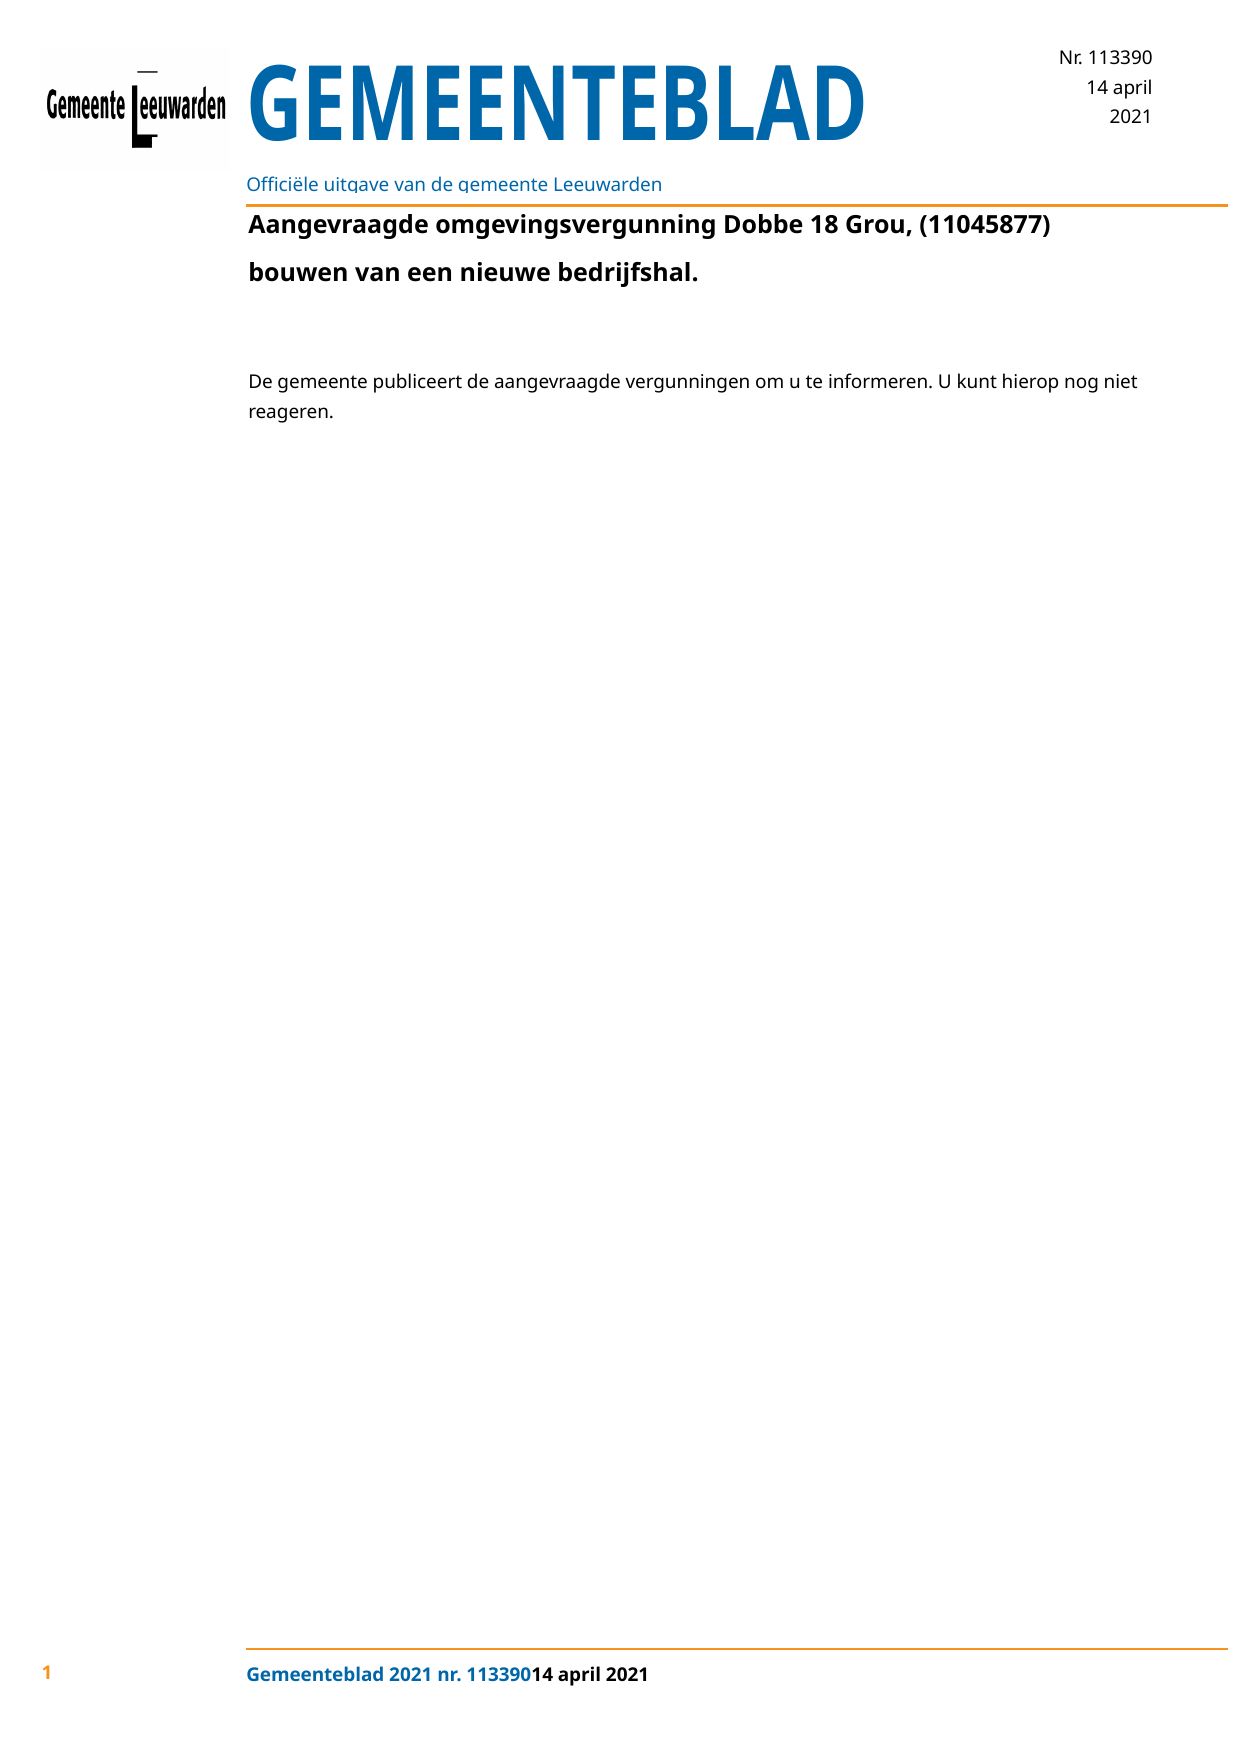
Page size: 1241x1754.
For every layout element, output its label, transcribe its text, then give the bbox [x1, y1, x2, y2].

picture [41, 47, 231, 172]
text De gemeente publiceert de aangevraagde vergunningen om u te informeren. U kunt hierop nog niet reageren. [248, 368, 1152, 424]
text Aangevraagde omgevingsvergunning Dobbe 18 Grou, (11045877) bouwen van een nieuwe bedrijfshal. [248, 207, 1152, 288]
